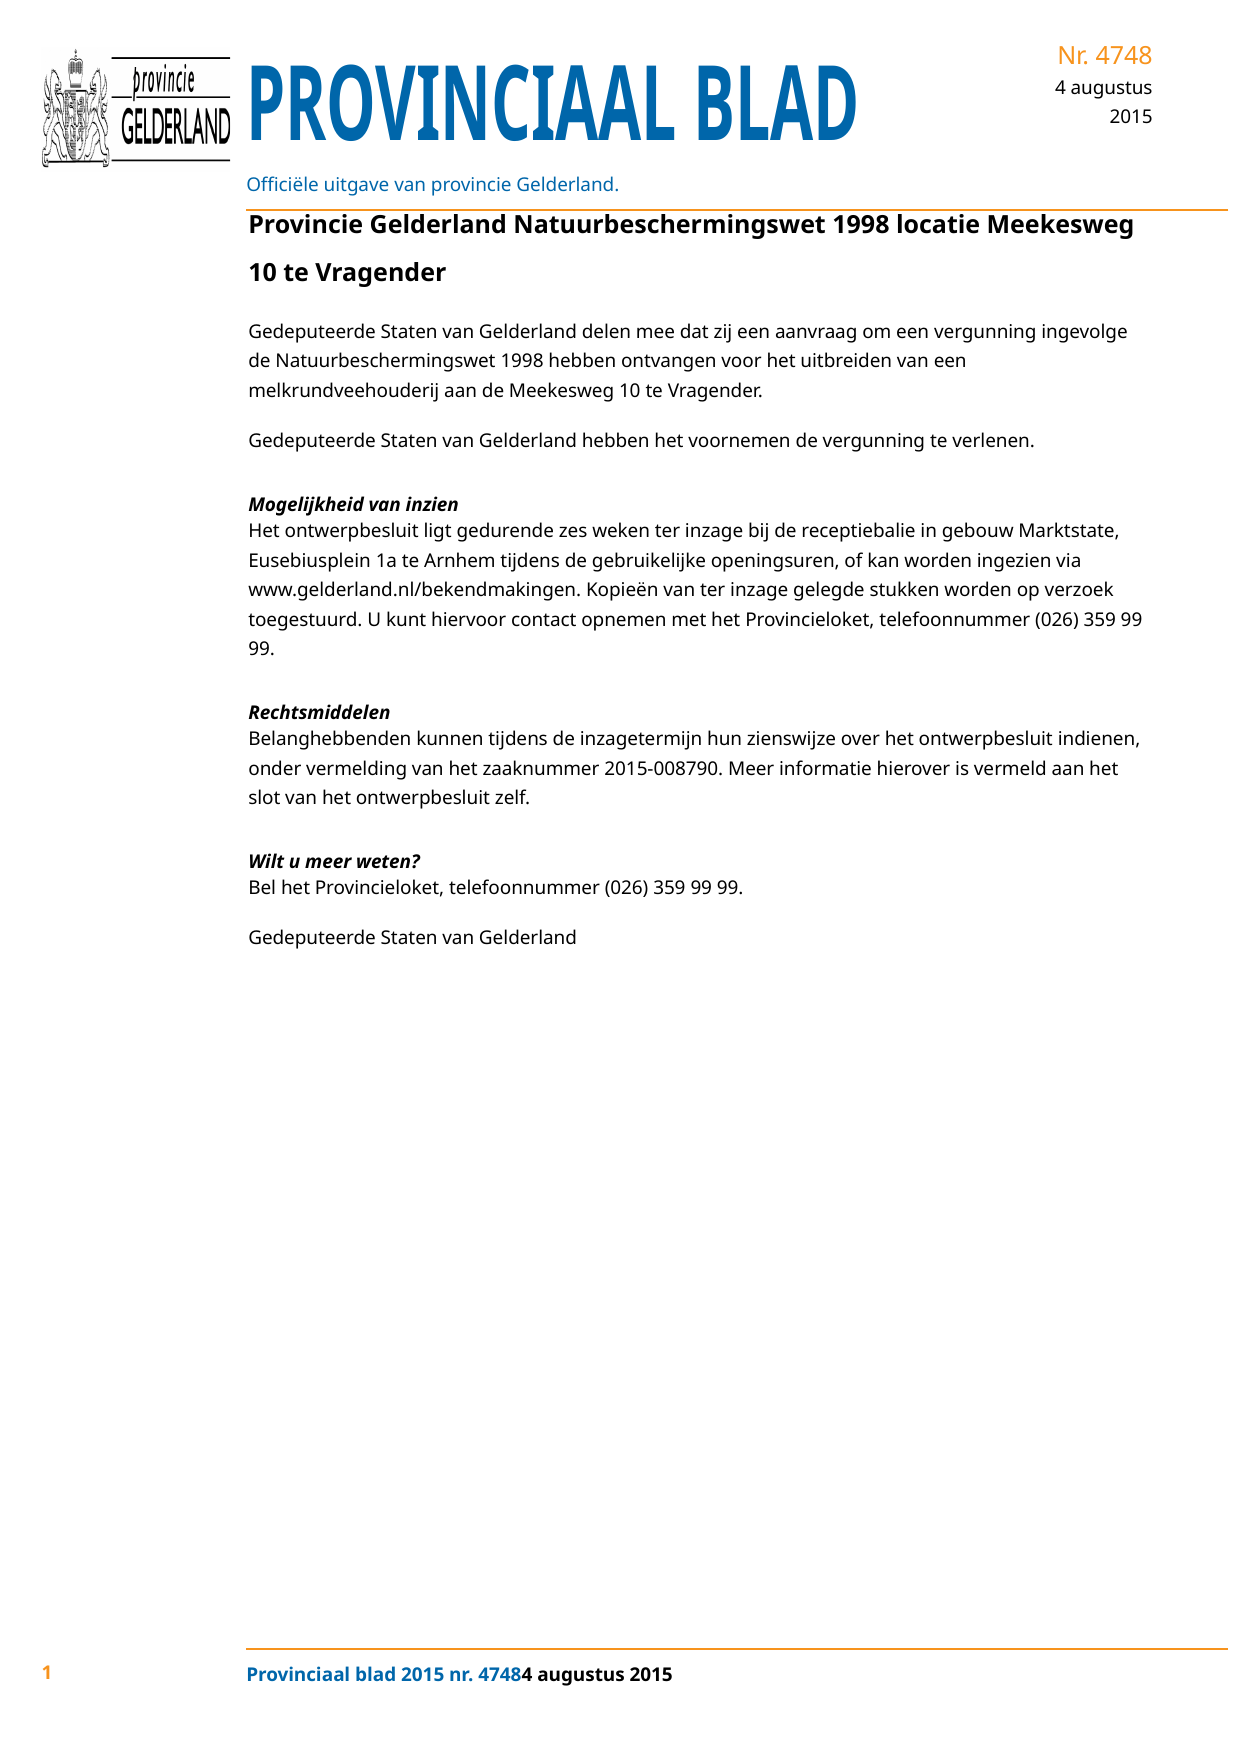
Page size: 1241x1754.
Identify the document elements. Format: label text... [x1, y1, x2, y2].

text Het ontwerpbesluit ligt gedurende zes weken ter inzage bij de receptiebalie in gebouw Marktstate, Eusebiusplein 1a te Arnhem tijdens de gebruikelijke openingsuren, of kan worden ingezien via www.gelderland.nl/bekendmakingen. Kopieën van ter inzage gelegde stukken worden op verzoek toegestuurd. U kunt hiervoor contact opnemen met het Provincieloket, telefoonnummer (026) 359 99 99. [248, 517, 1152, 661]
picture [41, 47, 231, 172]
text Gedeputeerde Staten van Gelderland [248, 924, 1152, 950]
text Wilt u meer weten? [248, 848, 1152, 874]
text Provincie Gelderland Natuurbeschermingswet 1998 locatie Meekesweg 10 te Vragender [248, 211, 1152, 288]
text Belanghebbenden kunnen tijdens de inzagetermijn hun zienswijze over het ontwerpbesluit indienen, onder vermelding van het zaaknummer 2015-008790. Meer informatie hierover is vermeld aan het slot van het ontwerpbesluit zelf. [248, 725, 1152, 810]
text Gedeputeerde Staten van Gelderland hebben het voornemen de vergunning te verlenen. [248, 427, 1152, 453]
text Gedeputeerde Staten van Gelderland delen mee dat zij een aanvraag om een vergunning ingevolge de Natuurbeschermingswet 1998 hebben ontvangen voor het uitbreiden van een melkrundveehouderij aan de Meekesweg 10 te Vragender. [248, 318, 1152, 403]
text Bel het Provincieloket, telefoonnummer (026) 359 99 99. [248, 874, 1152, 900]
text Rechtsmiddelen [248, 699, 1152, 725]
text Mogelijkheid van inzien [248, 491, 1152, 517]
